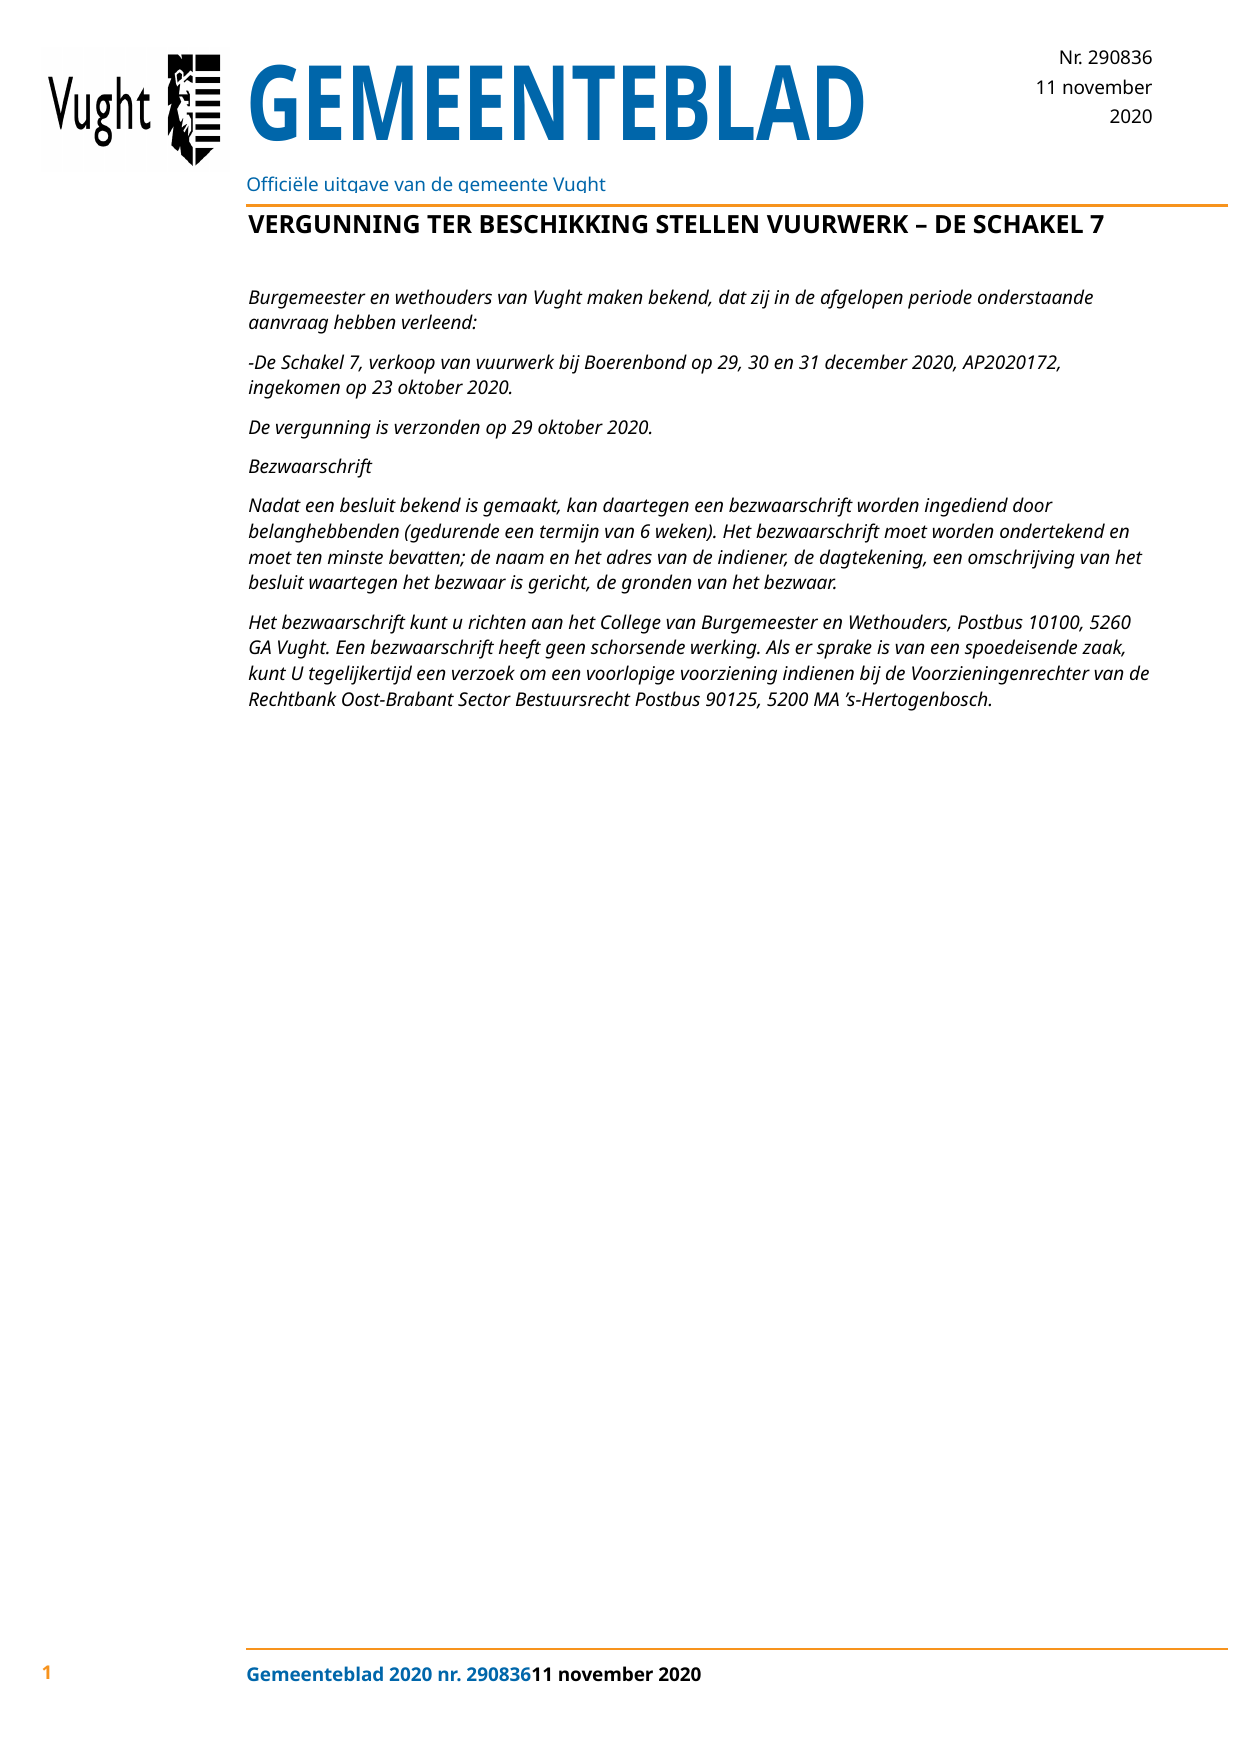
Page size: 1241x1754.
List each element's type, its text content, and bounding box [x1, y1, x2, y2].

text Bezwaarschrift [248, 453, 1152, 479]
text Burgemeester en wethouders van Vught maken bekend, dat zij in de afgelopen periode onderstaande aanvraag hebben verleend: [248, 284, 1152, 335]
text Het bezwaarschrift kunt u richten aan het College van Burgemeester en Wethouders, Postbus 10100, 5260 GA Vught. Een bezwaarschrift heeft geen schorsende werking. Als er sprake is van een spoedeisende zaak, kunt U tegelijkertijd een verzoek om een voorlopige voorziening indienen bij de Voorzieningenrechter van de Rechtbank Oost-Brabant Sector Bestuursrecht Postbus 90125, 5200 MA ’s-Hertogenbosch. [248, 609, 1152, 712]
picture [41, 47, 231, 172]
text VERGUNNING TER BESCHIKKING STELLEN VUURWERK – DE SCHAKEL 7 [248, 207, 1152, 241]
text De vergunning is verzonden op 29 oktober 2020. [248, 414, 1152, 439]
text -De Schakel 7, verkoop van vuurwerk bij Boerenbond op 29, 30 en 31 december 2020, AP2020172, ingekomen op 23 oktober 2020. [248, 349, 1152, 400]
text Nadat een besluit bekend is gemaakt, kan daartegen een bezwaarschrift worden ingediend door belanghebbenden (gedurende een termijn van 6 weken). Het bezwaarschrift moet worden ondertekend en moet ten minste bevatten; de naam en het adres van de indiener, de dagtekening, een omschrijving van het besluit waartegen het bezwaar is gericht, de gronden van het bezwaar. [248, 492, 1152, 595]
